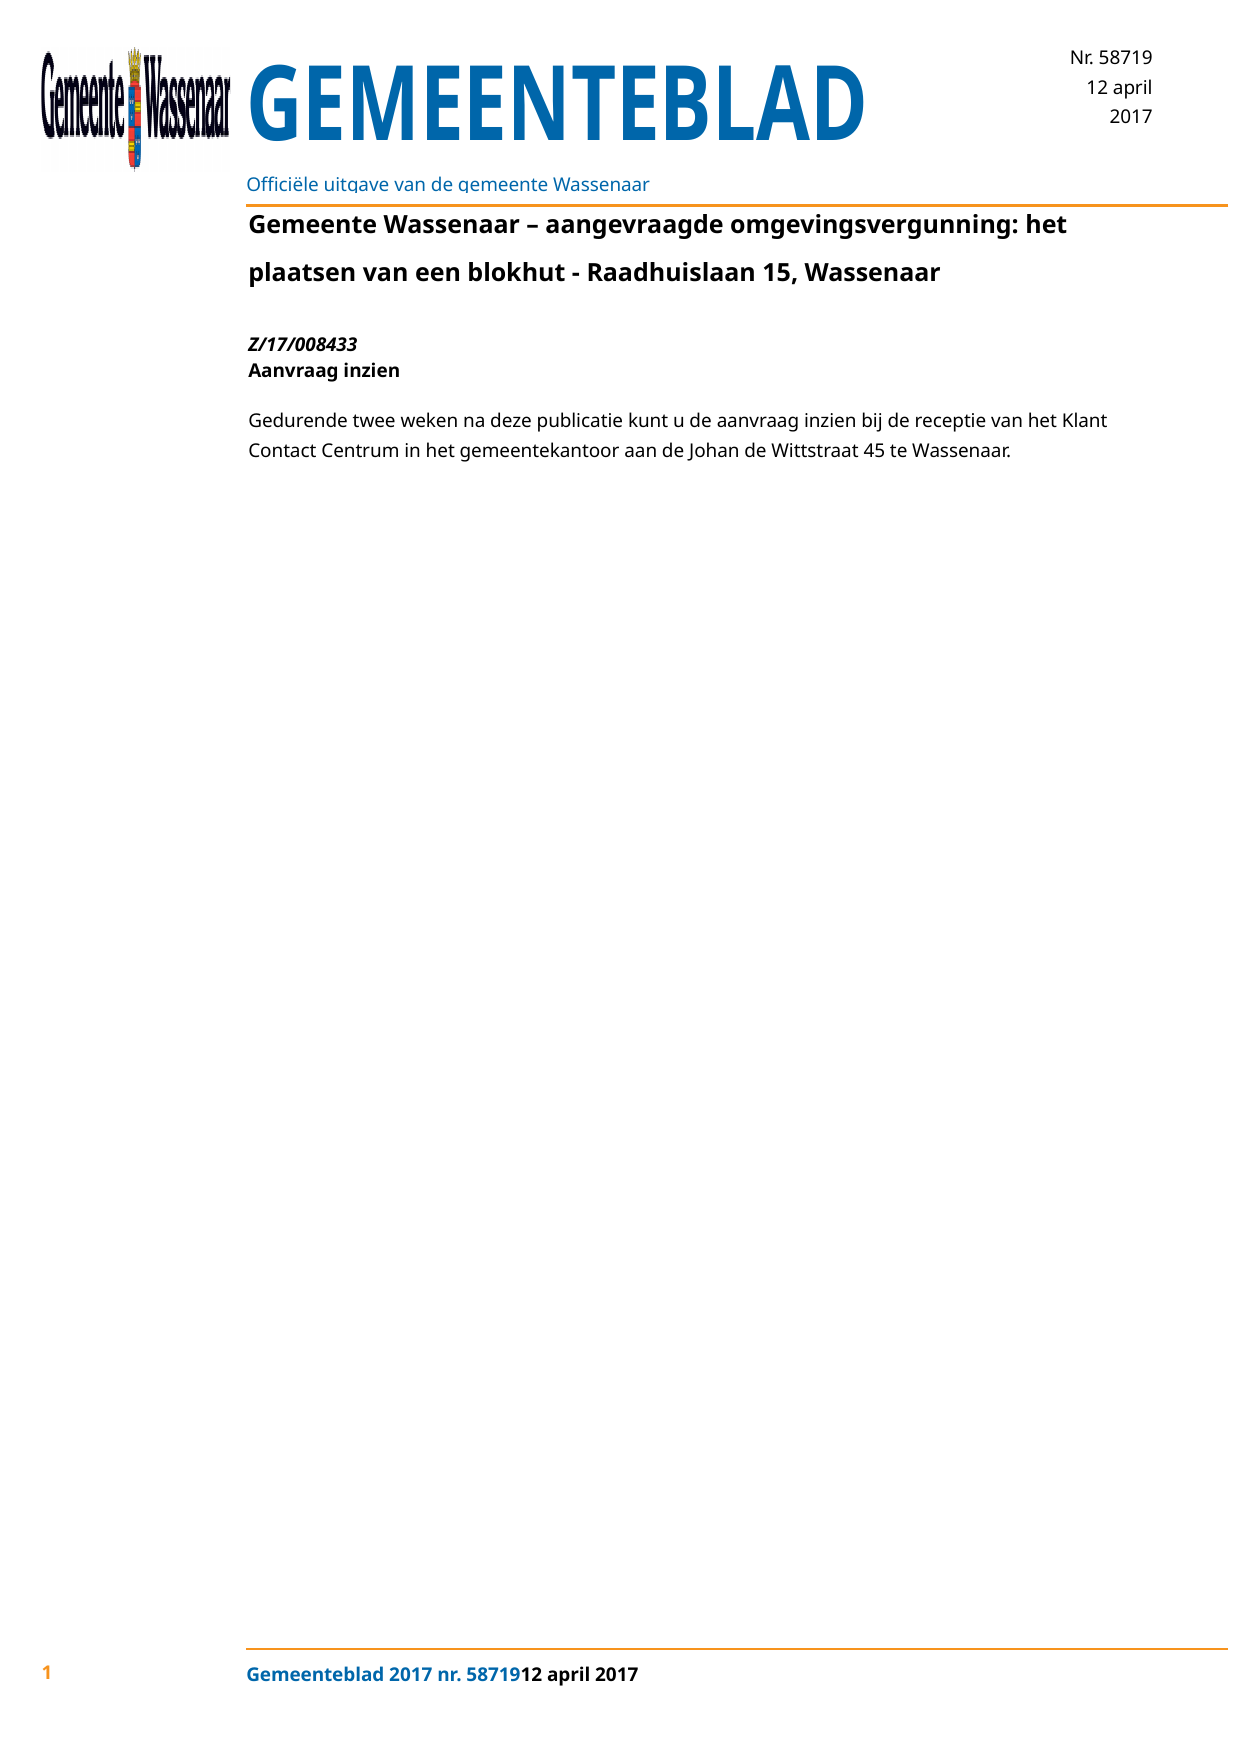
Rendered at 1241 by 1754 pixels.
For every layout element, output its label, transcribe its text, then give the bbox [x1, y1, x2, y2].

picture [41, 47, 231, 172]
text Gedurende twee weken na deze publicatie kunt u de aanvraag inzien bij de receptie van het Klant Contact Centrum in het gemeentekantoor aan de Johan de Wittstraat 45 te Wassenaar. [248, 408, 1152, 463]
text Z/17/008433 [248, 331, 1152, 357]
text Aanvraag inzien [248, 357, 1152, 383]
text Gemeente Wassenaar – aangevraagde omgevingsvergunning: het plaatsen van een blokhut - Raadhuislaan 15, Wassenaar [248, 207, 1152, 288]
